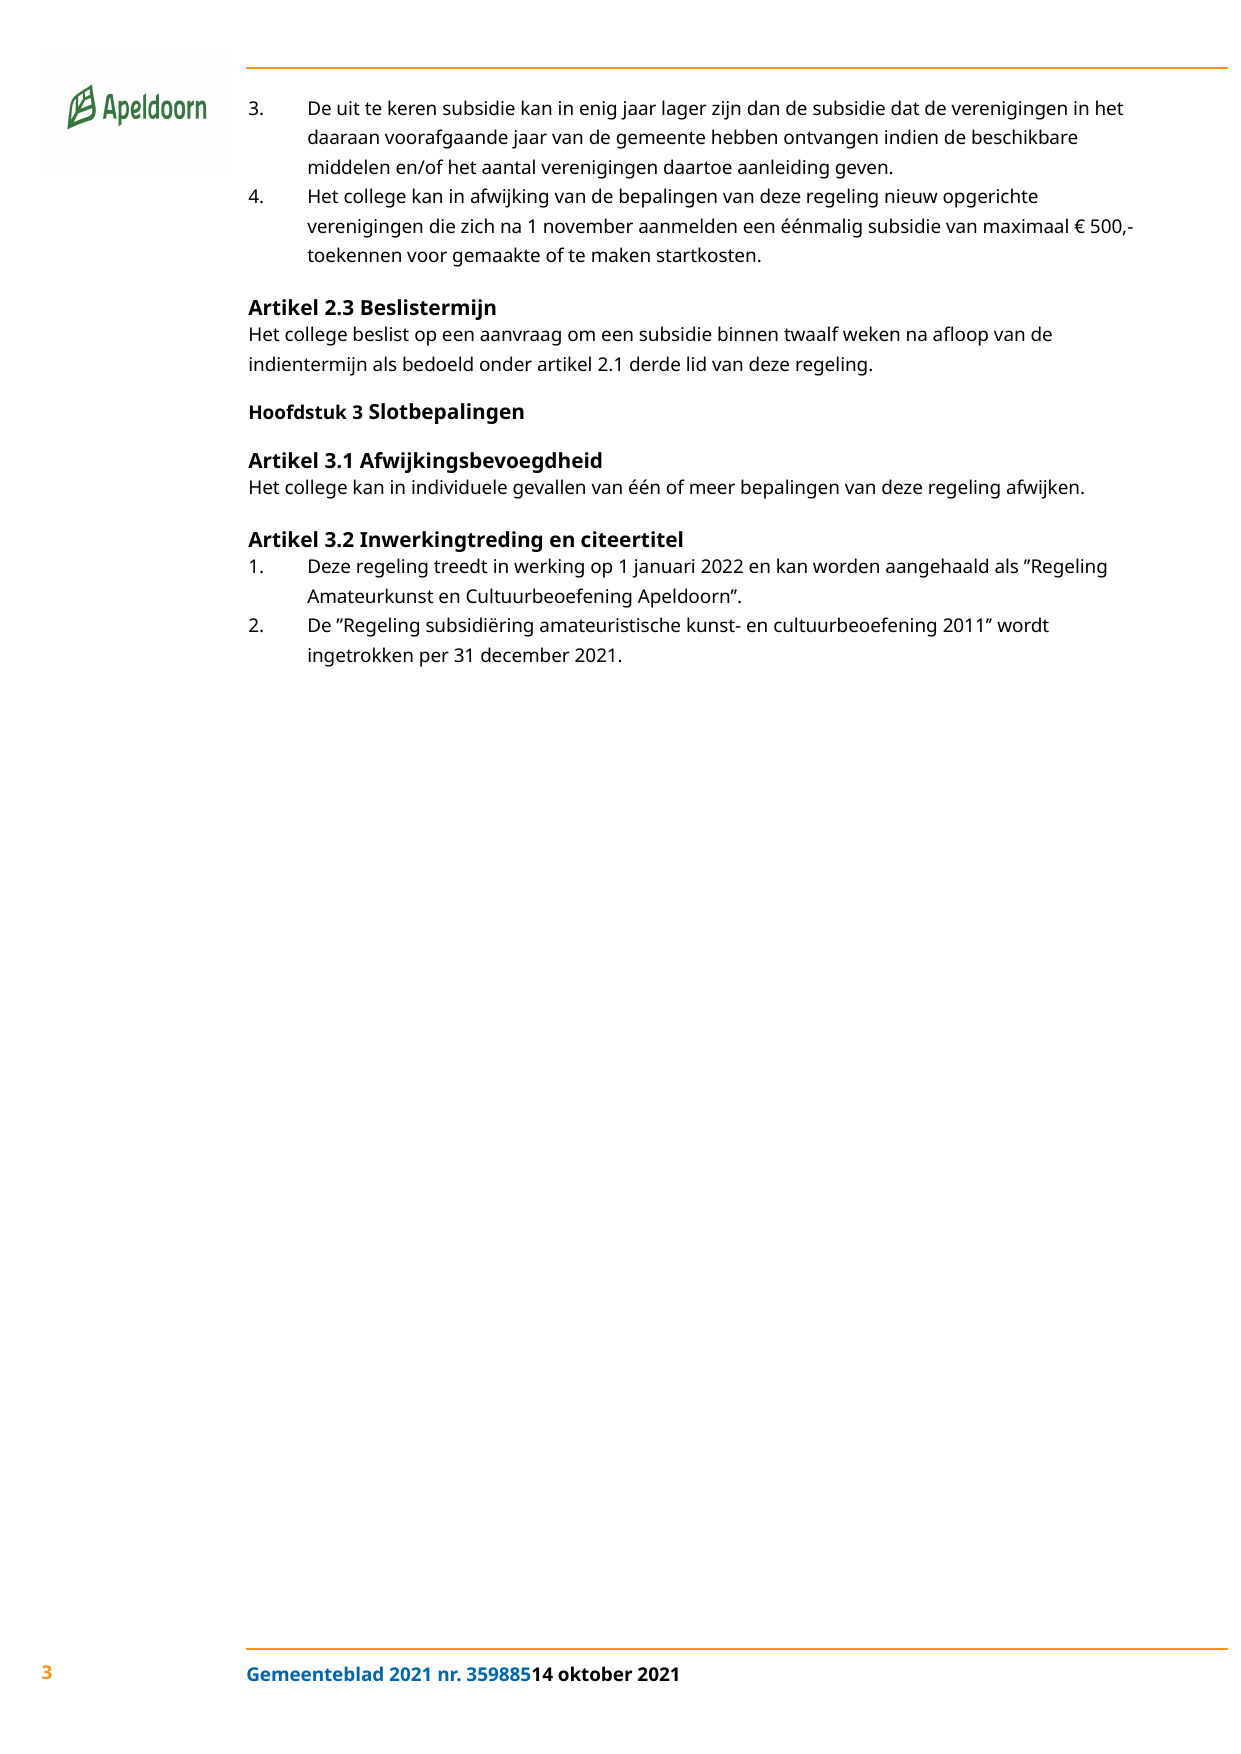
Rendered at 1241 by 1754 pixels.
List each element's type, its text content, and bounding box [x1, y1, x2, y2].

list De uit te keren subsidie kan in enig jaar lager zijn dan de subsidie dat de verenigingen in het daaraan voorafgaande jaar van de gemeente hebben ontvangen indien de beschikbare middelen en/of het aantal verenigingen daartoe aanleiding geven. [248, 95, 1152, 180]
picture [41, 47, 231, 172]
text Het college kan in individuele gevallen van één of meer bepalingen van deze regeling afwijken. [248, 474, 1152, 500]
text Het college beslist op een aanvraag om een subsidie binnen twaalf weken na afloop van de indientermijn als bedoeld onder artikel 2.1 derde lid van deze regeling. [248, 322, 1152, 377]
text Artikel 3.1 Afwijkingsbevoegdheid [248, 446, 1152, 474]
list Het college kan in afwijking van de bepalingen van deze regeling nieuw opgerichte verenigingen die zich na 1 november aanmelden een éénmalig subsidie van maximaal € 500,- toekennen voor gemaakte of te maken startkosten. [248, 183, 1152, 268]
text Artikel 2.3 Beslistermijn [248, 293, 1152, 322]
text Artikel 3.2 Inwerkingtreding en citeertitel [248, 525, 1152, 553]
text Hoofdstuk 3 Slotbepalingen [248, 397, 1152, 425]
list De ’’Regeling subsidiëring amateuristische kunst- en cultuurbeoefening 2011’’ wordt ingetrokken per 31 december 2021. [248, 612, 1152, 668]
list Deze regeling treedt in werking op 1 januari 2022 en kan worden aangehaald als ’’Regeling Amateurkunst en Cultuurbeoefening Apeldoorn’’. [248, 553, 1152, 609]
